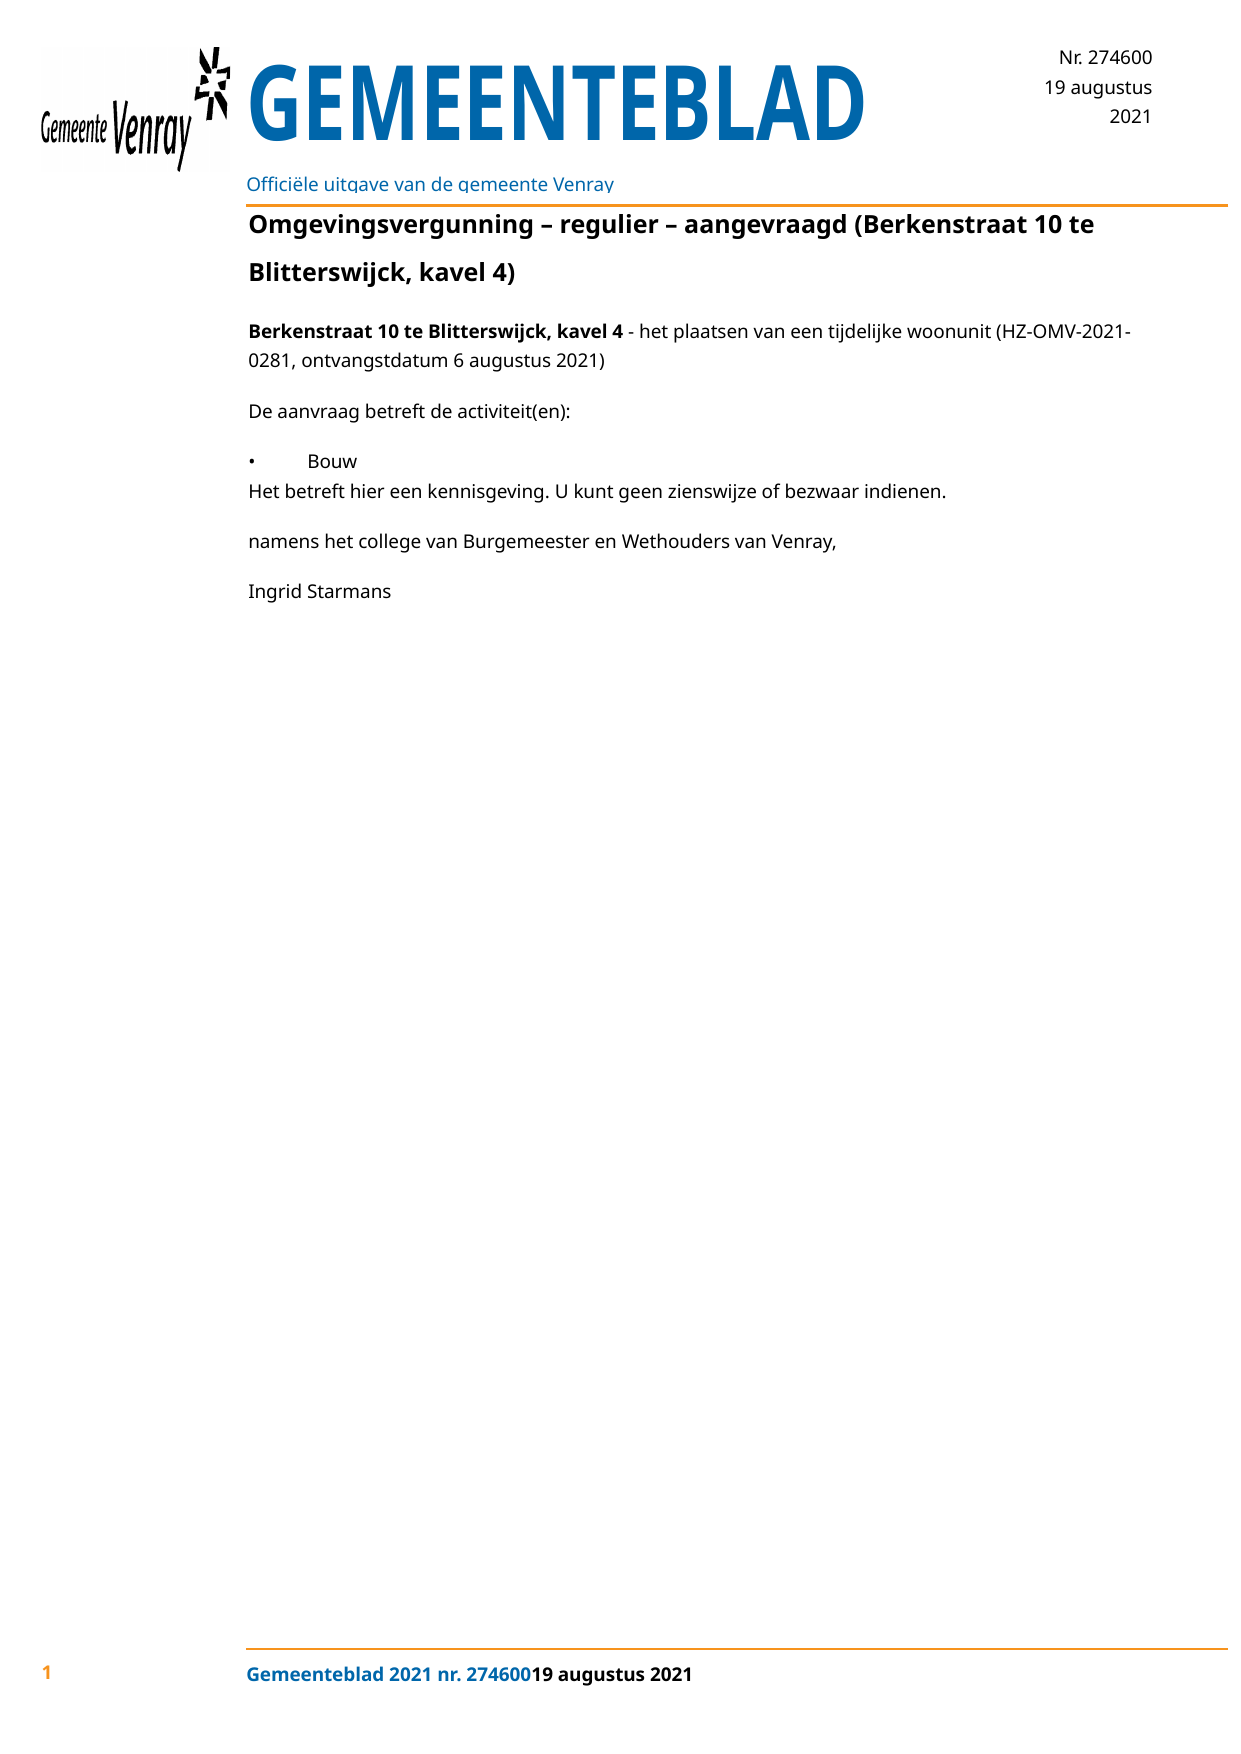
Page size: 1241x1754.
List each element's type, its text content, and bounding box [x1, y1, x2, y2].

text Het betreft hier een kennisgeving. U kunt geen zienswijze of bezwaar indienen. [248, 478, 1152, 504]
list Bouw [248, 448, 1152, 474]
text Berkenstraat 10 te Blitterswijck, kavel 4 - het plaatsen van een tijdelijke woonunit (HZ-OMV-2021-0281, ontvangstdatum 6 augustus 2021) [248, 318, 1152, 373]
text De aanvraag betreft de activiteit(en): [248, 398, 1152, 424]
text Ingrid Starmans [248, 579, 1152, 604]
text namens het college van Burgemeester en Wethouders van Venray, [248, 528, 1152, 554]
picture [41, 47, 231, 172]
text Omgevingsvergunning – regulier – aangevraagd (Berkenstraat 10 te Blitterswijck, kavel 4) [248, 207, 1152, 288]
